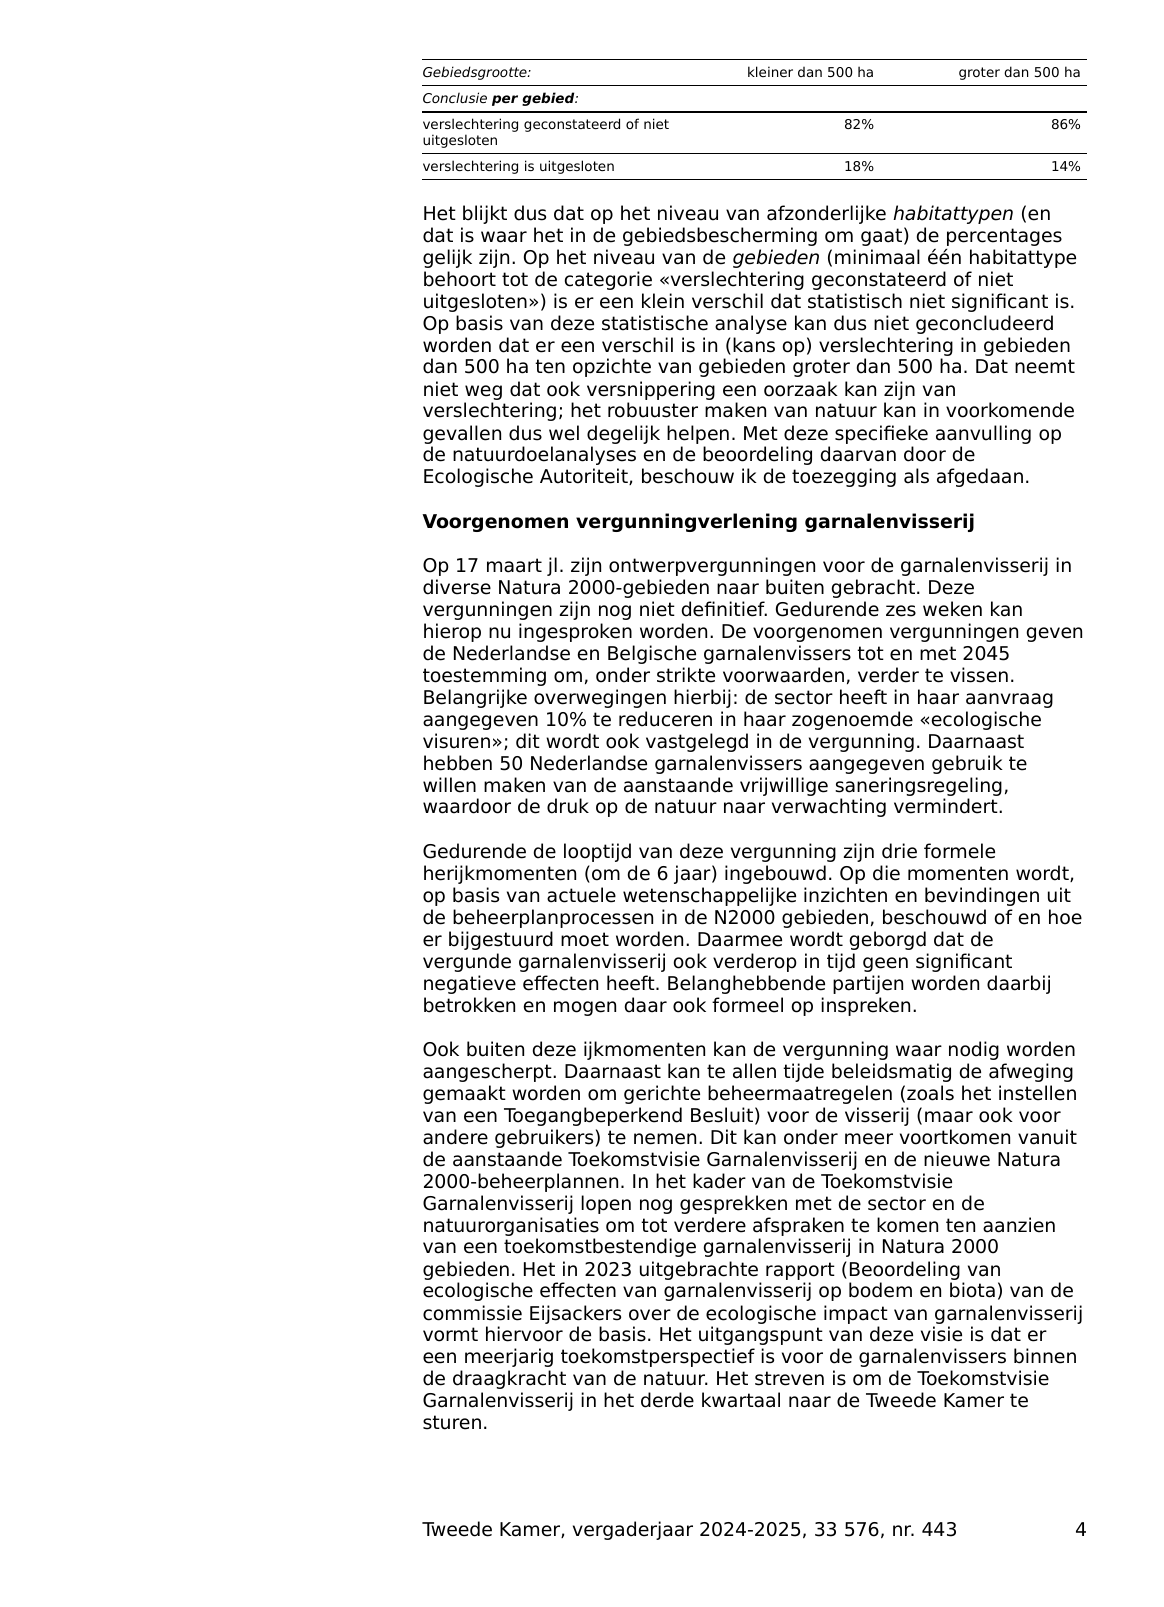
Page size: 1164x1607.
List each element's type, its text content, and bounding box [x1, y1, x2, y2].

table_cell verslechtering geconstateerd of niet uitgesloten [422, 113, 673, 153]
text Op basis van deze statistische analyse kan dus niet geconcludeerd worden dat er een verschil is in (kans op) verslechtering in gebieden dan 500 ha ten opzichte van gebieden groter dan 500 ha. Dat neemt niet weg dat ook versnippering een oorzaak kan zijn van verslechtering; het robuuster maken van natuur kan in voorkomende gevallen dus wel degelijk helpen. Met deze specifieke aanvulling op de natuurdoelanalyses en de beoordeling daarvan door de Ecologische Autoriteit, beschouw ik de toezegging als afgedaan. [422, 312, 1087, 488]
table_header Gebiedsgrootte: [422, 60, 673, 85]
table_cell Conclusie per gebied: [422, 86, 673, 111]
table_cell [880, 86, 1087, 111]
subtitle Voorgenomen vergunningverlening garnalenvisserij [422, 511, 1087, 532]
table_cell verslechtering is uitgesloten [422, 154, 673, 179]
text Op 17 maart jl. zijn ontwerpvergunningen voor de garnalenvisserij in diverse Natura 2000-gebieden naar buiten gebracht. Deze vergunningen zijn nog niet definitief. Gedurende zes weken kan hierop nu ingesproken worden. De voorgenomen vergunningen geven de Nederlandse en Belgische garnalenvissers tot en met 2045 toestemming om, onder strikte voorwaarden, verder te vissen. Belangrijke overwegingen hierbij: de sector heeft in haar aanvraag aangegeven 10% te reduceren in haar zogenoemde «ecologische visuren»; dit wordt ook vastgelegd in de vergunning. Daarnaast hebben 50 Nederlandse garnalenvissers aangegeven gebruik te willen maken van de aanstaande vrijwillige saneringsregeling, waardoor de druk op de natuur naar verwachting vermindert. [422, 555, 1087, 818]
text Het blijkt dus dat op het niveau van afzonderlijke habitattypen (en dat is waar het in de gebiedsbescherming om gaat) de percentages gelijk zijn. Op het niveau van de gebieden (minimaal één habitattype behoort tot de categorie «verslechtering geconstateerd of niet uitgesloten») is er een klein verschil dat statistisch niet significant is. [422, 203, 1087, 312]
text Ook buiten deze ijkmomenten kan de vergunning waar nodig worden aangescherpt. Daarnaast kan te allen tijde beleidsmatig de afweging gemaakt worden om gerichte beheermaatregelen (zoals het instellen van een Toegangbeperkend Besluit) voor de visserij (maar ook voor andere gebruikers) te nemen. Dit kan onder meer voortkomen vanuit de aanstaande Toekomstvisie Garnalenvisserij en de nieuwe Natura 2000-beheerplannen. In het kader van de Toekomstvisie Garnalenvisserij lopen nog gesprekken met de sector en de natuurorganisaties om tot verdere afspraken te komen ten aanzien van een toekomstbestendige garnalenvisserij in Natura 2000 gebieden. Het in 2023 uitgebrachte rapport (Beoordeling van ecologische effecten van garnalenvisserij op bodem en biota) van de commissie Eijsackers over de ecologische impact van garnalenvisserij vormt hiervoor de basis. Het uitgangspunt van deze visie is dat er een meerjarig toekomstperspectief is voor de garnalenvissers binnen de draagkracht van de natuur. Het streven is om de Toekomstvisie Garnalenvisserij in het derde kwartaal naar de Tweede Kamer te sturen. [422, 1039, 1087, 1434]
table_cell 14% [880, 154, 1087, 179]
table_cell [673, 86, 880, 111]
table_cell 86% [880, 113, 1087, 153]
table_cell 82% [673, 113, 880, 153]
table_cell 18% [673, 154, 880, 179]
table_header groter dan 500 ha [880, 60, 1087, 85]
table_header kleiner dan 500 ha [673, 60, 880, 85]
text Gedurende de looptijd van deze vergunning zijn drie formele herijkmomenten (om de 6 jaar) ingebouwd. Op die momenten wordt, op basis van actuele wetenschappelijke inzichten en bevindingen uit de beheerplanprocessen in de N2000 gebieden, beschouwd of en hoe er bijgestuurd moet worden. Daarmee wordt geborgd dat de vergunde garnalenvisserij ook verderop in tijd geen significant negatieve effecten heeft. Belanghebbende partijen worden daarbij betrokken en mogen daar ook formeel op inspreken. [422, 841, 1087, 1016]
